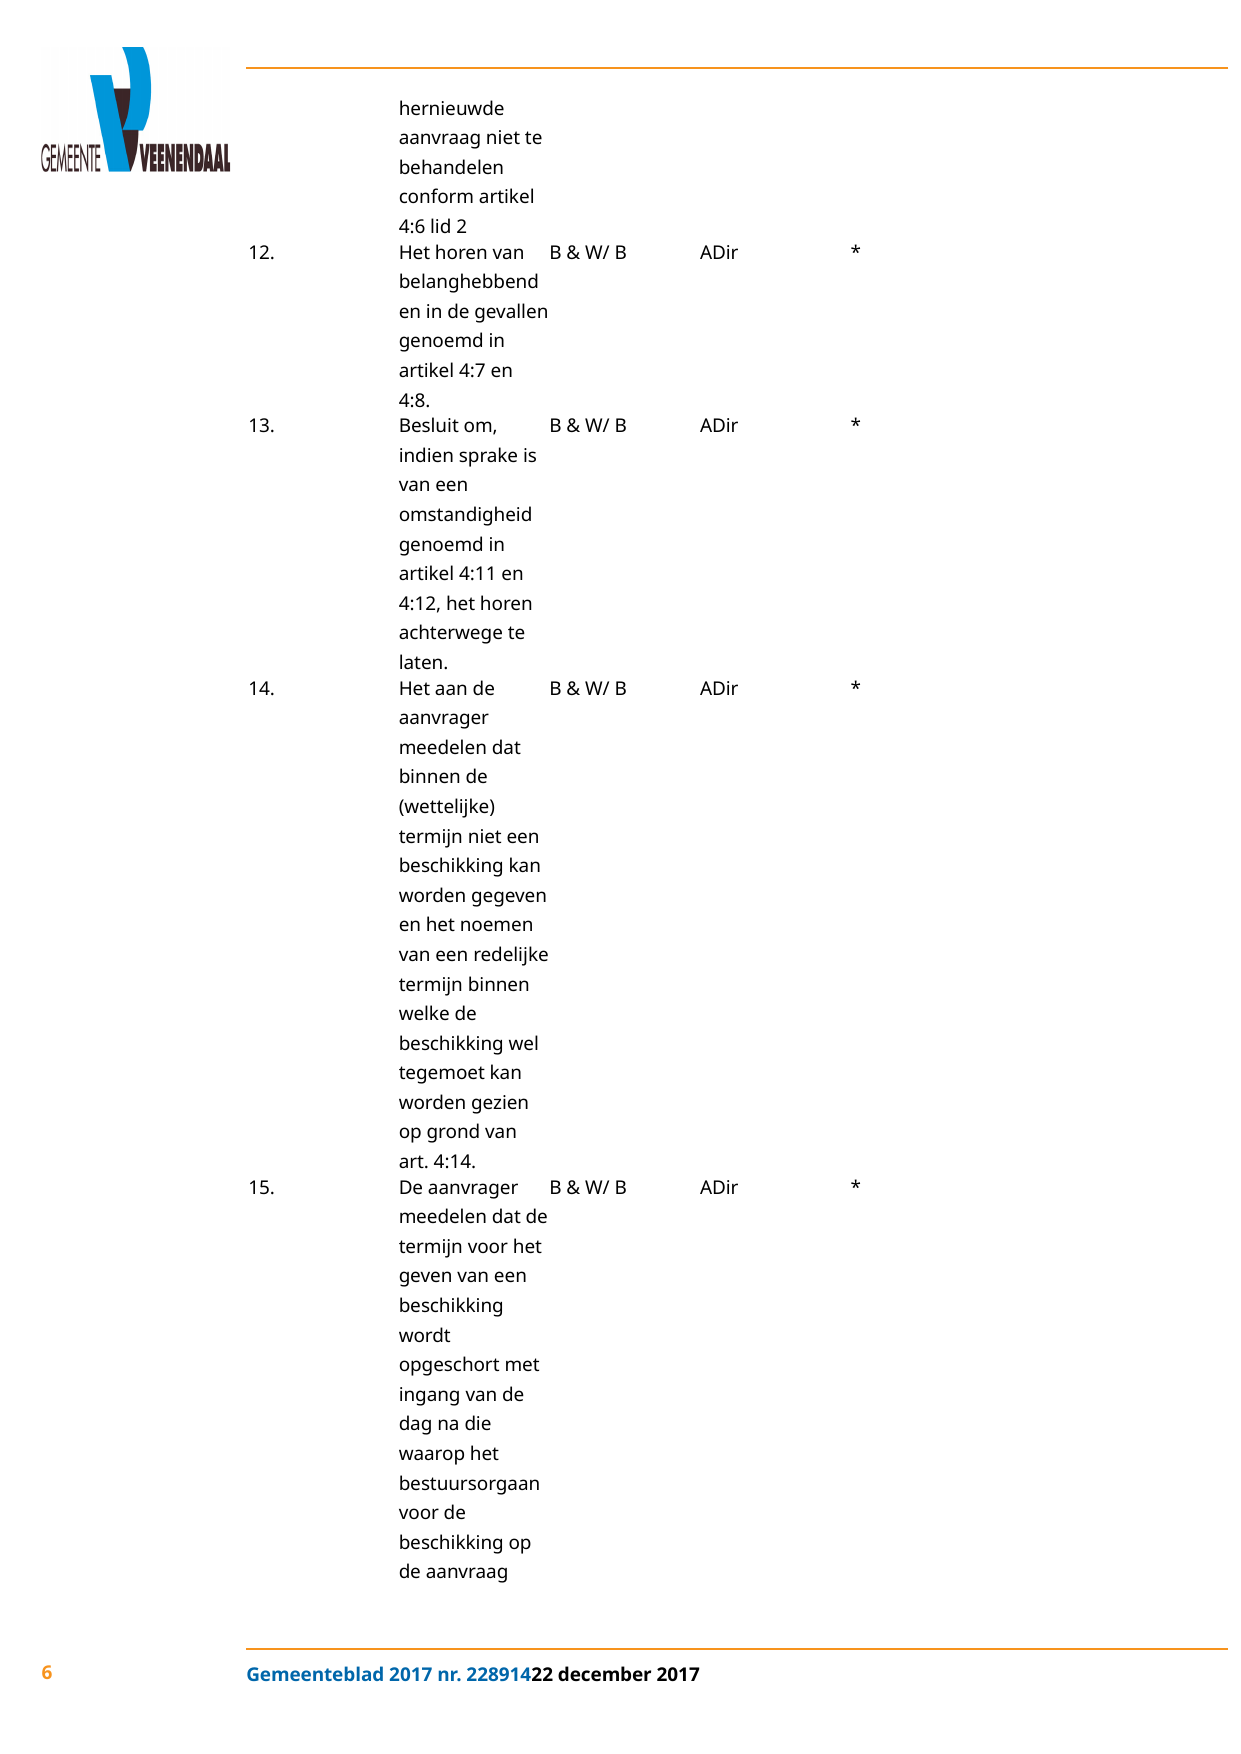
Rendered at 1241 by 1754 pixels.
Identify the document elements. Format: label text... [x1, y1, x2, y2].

table_cell B & W/ B [549, 413, 700, 675]
picture [123, 47, 231, 172]
table_cell [248, 675, 398, 1174]
table_cell [248, 1174, 398, 1584]
table_cell [850, 95, 1001, 239]
table_cell [248, 95, 398, 239]
table_cell [248, 413, 398, 675]
table_cell * [850, 413, 1001, 675]
table_cell [1001, 239, 1152, 412]
table_cell * [850, 1174, 1001, 1584]
table_cell [549, 95, 700, 239]
table_cell Het horen van belanghebbenden in de gevallen genoemd in artikel 4:7 en 4:8. [399, 239, 549, 412]
table_cell [1001, 95, 1152, 239]
table_cell [1001, 1174, 1152, 1584]
table_cell [700, 95, 850, 239]
table_cell B & W/ B [549, 675, 700, 1174]
picture [41, 47, 130, 172]
table_cell [1001, 413, 1152, 675]
table_cell De aanvrager meedelen dat de termijn voor het geven van een beschikking wordt opgeschort met ingang van de dag na die waarop het bestuursorgaan voor de beschikking op de aanvraag [399, 1174, 549, 1584]
table_cell hernieuwde aanvraag niet te behandelen conform artikel 4:6 lid 2 [399, 95, 549, 239]
table_cell Het aan de aanvrager meedelen dat binnen de (wettelijke) termijn niet een beschikking kan worden gegeven en het noemen van een redelijke termijn binnen welke de beschikking wel tegemoet kan worden gezien op grond van art. 4:14. [399, 675, 549, 1174]
table_cell [1001, 675, 1152, 1174]
table_cell ADir [700, 413, 850, 675]
table_cell ADir [700, 239, 850, 412]
table_cell B & W/ B [549, 239, 700, 412]
table_cell ADir [700, 1174, 850, 1584]
table_cell B & W/ B [549, 1174, 700, 1584]
table_cell [248, 239, 398, 412]
table_cell Besluit om, indien sprake is van een omstandigheid genoemd in artikel 4:11 en 4:12, het horen achterwege te laten. [399, 413, 549, 675]
table_cell * [850, 675, 1001, 1174]
table_cell ADir [700, 675, 850, 1174]
table_cell * [850, 239, 1001, 412]
